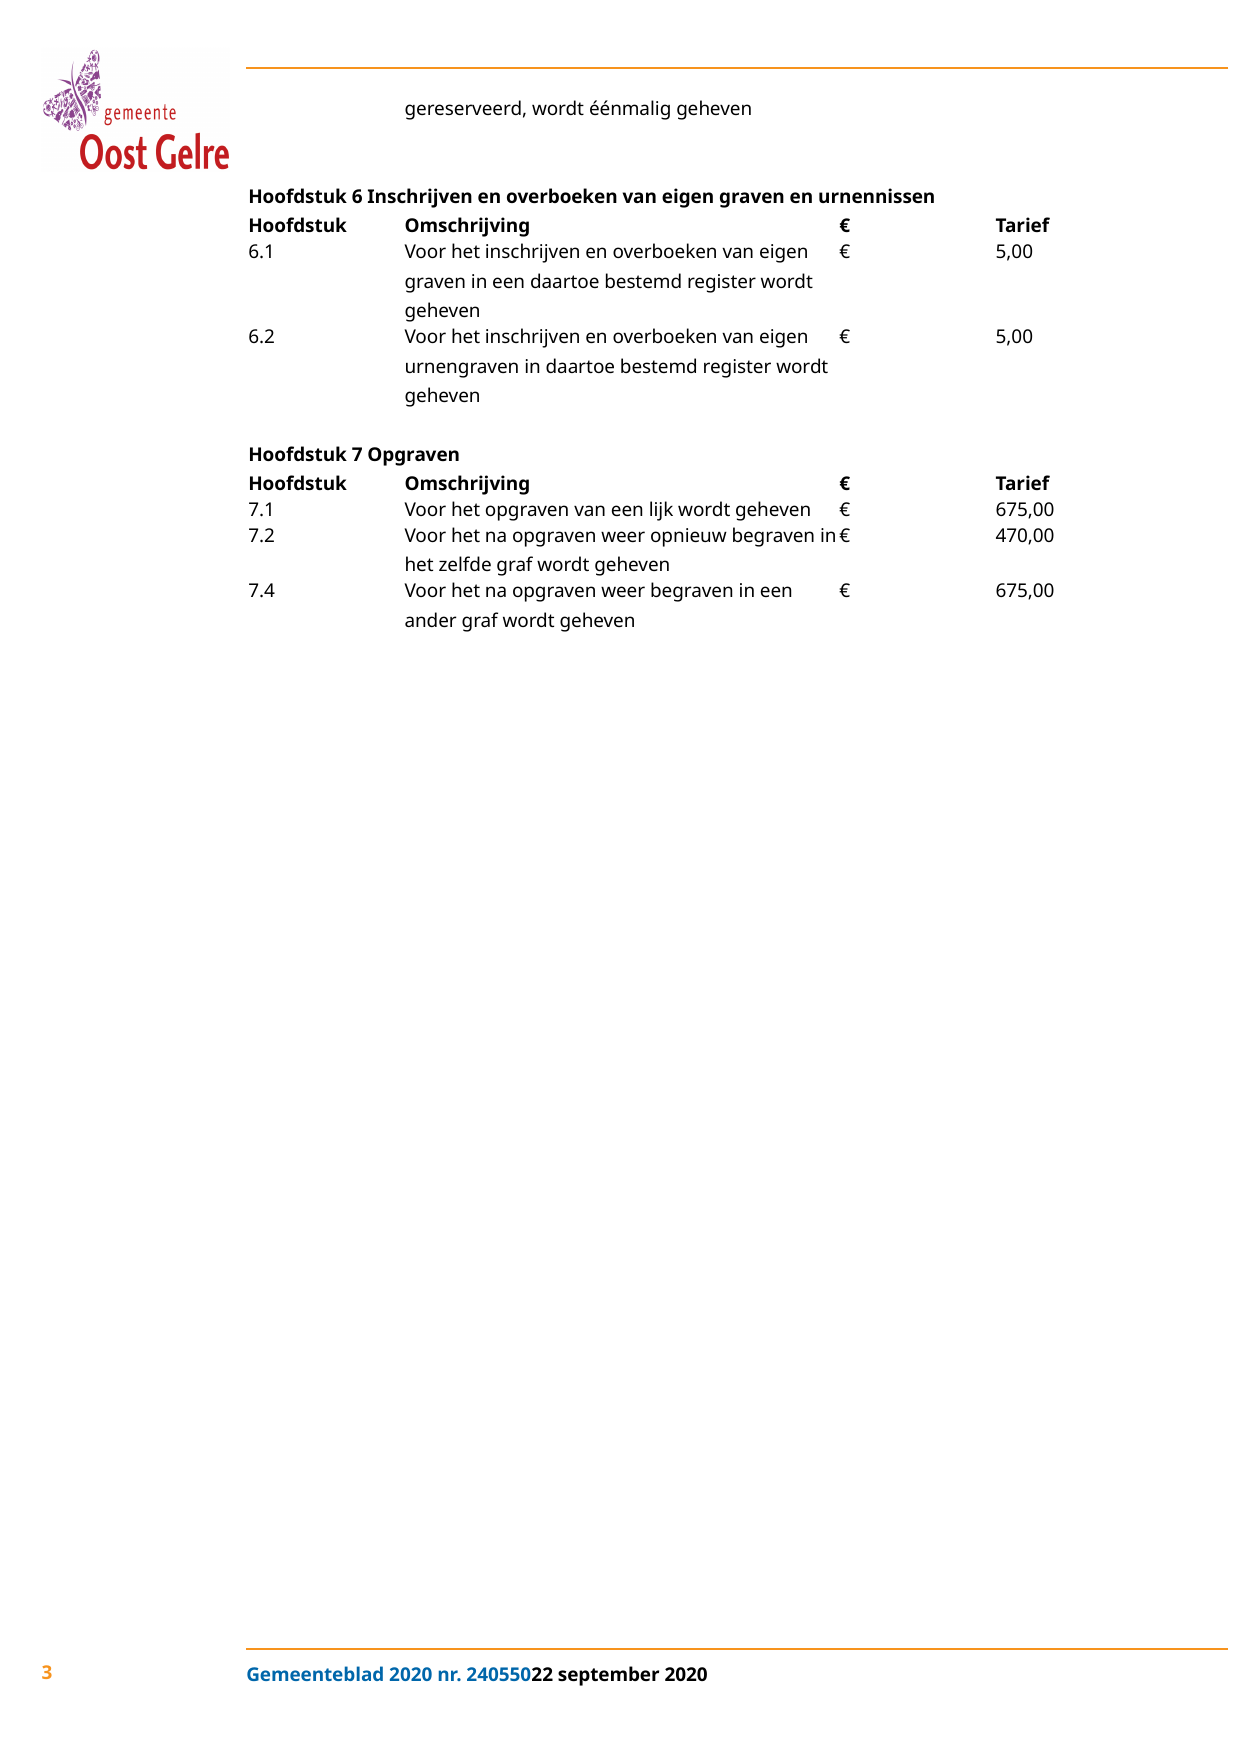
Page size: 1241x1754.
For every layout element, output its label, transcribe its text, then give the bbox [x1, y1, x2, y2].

table_cell gereserveerd, wordt éénmalig geheven [404, 95, 839, 121]
table_header Omschrijving [404, 471, 839, 496]
table_cell Voor het na opgraven weer begraven in een ander graf wordt geheven [404, 578, 839, 633]
table_header € [839, 213, 995, 238]
text Hoofdstuk 6 Inschrijven en overboeken van eigen graven en urnennissen [248, 183, 1152, 209]
table_header Omschrijving [404, 213, 839, 238]
table_header Hoofdstuk [248, 213, 404, 238]
table_cell 7.2 [248, 522, 404, 577]
table_cell 7.4 [248, 578, 404, 633]
table_cell [995, 95, 1152, 121]
table_cell € [839, 522, 995, 577]
table_header Tarief [995, 213, 1152, 238]
table_cell Voor het na opgraven weer opnieuw begraven in het zelfde graf wordt geheven [404, 522, 839, 577]
table_cell € [839, 578, 995, 633]
table_cell [839, 95, 995, 121]
table_cell 675,00 [995, 578, 1152, 633]
table_cell € [839, 496, 995, 522]
table_cell € [839, 323, 995, 408]
table_cell € [839, 238, 995, 323]
table_cell 6.1 [248, 238, 404, 323]
table_cell [248, 95, 404, 121]
table_cell 675,00 [995, 496, 1152, 522]
table_cell Voor het inschrijven en overboeken van eigen graven in een daartoe bestemd register wordt geheven [404, 238, 839, 323]
table_cell 6.2 [248, 323, 404, 408]
picture [41, 47, 231, 172]
table_header Hoofdstuk [248, 471, 404, 496]
table_header Tarief [995, 471, 1152, 496]
text Hoofdstuk 7 Opgraven [248, 441, 1152, 467]
table_header € [839, 471, 995, 496]
table_cell Voor het inschrijven en overboeken van eigen urnengraven in daartoe bestemd register wordt geheven [404, 323, 839, 408]
table_cell 470,00 [995, 522, 1152, 577]
table_cell 5,00 [995, 238, 1152, 323]
table_cell Voor het opgraven van een lijk wordt geheven [404, 496, 839, 522]
table_cell 5,00 [995, 323, 1152, 408]
table_cell 7.1 [248, 496, 404, 522]
